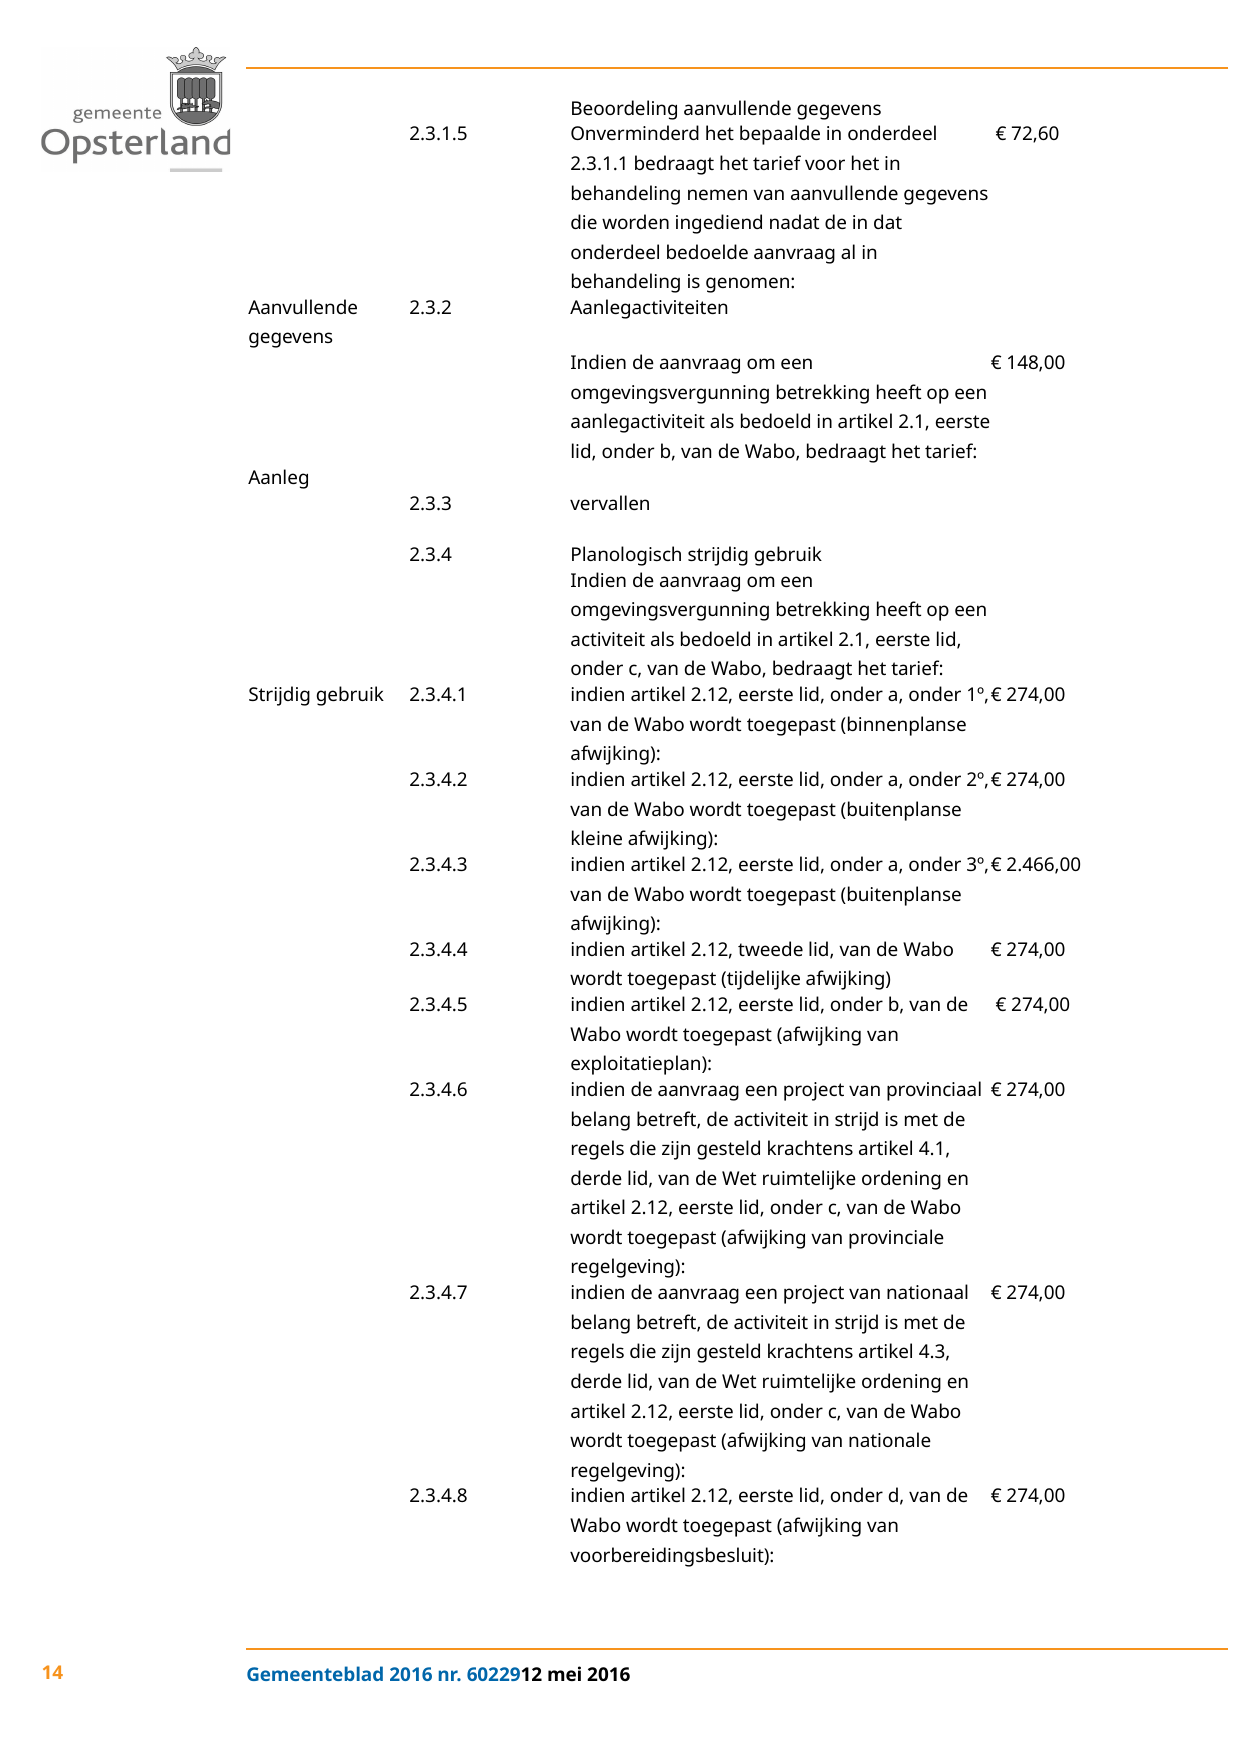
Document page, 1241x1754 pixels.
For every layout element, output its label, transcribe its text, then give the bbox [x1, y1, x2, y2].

table_cell Indien de aanvraag om een omgevingsvergunning betrekking heeft op een activiteit als bedoeld in artikel 2.1, eerste lid, onder c, van de Wabo, bedraagt het tarief: [570, 567, 991, 681]
table_cell 2.3.4.3 [409, 851, 570, 936]
table_cell [409, 567, 570, 681]
table_cell 2.3.3 [409, 490, 570, 515]
table_cell indien de aanvraag een project van provinciaal belang betreft, de activiteit in strijd is met de regels die zijn gesteld krachtens artikel 4.1, derde lid, van de Wet ruimtelijke ordening en artikel 2.12, eerste lid, onder c, van de Wabo wordt toegepast (afwijking van provinciale regelgeving): [570, 1076, 991, 1279]
table_cell [570, 1568, 991, 1593]
table_cell [248, 1568, 409, 1593]
table_cell indien artikel 2.12, tweede lid, van de Wabo wordt toegepast (tijdelijke afwijking) [570, 936, 991, 991]
table_cell [248, 567, 409, 681]
table_cell [248, 95, 409, 121]
table_cell € 274,00 [991, 1483, 1152, 1568]
table_cell € 2.466,00 [991, 851, 1152, 936]
table_cell [991, 1568, 1152, 1593]
table_cell Planologisch strijdig gebruik [570, 541, 991, 567]
table_cell 2.3.1.5 [409, 121, 570, 294]
table_cell € 274,00 [991, 1280, 1152, 1483]
table_cell [991, 294, 1152, 349]
table_cell [409, 350, 570, 464]
table_cell 2.3.4 [409, 541, 570, 567]
table_cell [991, 464, 1152, 490]
table_cell € 274,00 [991, 1076, 1152, 1279]
table_cell [991, 567, 1152, 681]
table_cell [991, 95, 1152, 121]
table_cell [409, 1568, 570, 1593]
table_cell [991, 515, 1152, 541]
table_cell [570, 515, 991, 541]
table_cell 2.3.4.7 [409, 1280, 570, 1483]
table_cell indien artikel 2.12, eerste lid, onder a, onder 1º, van de Wabo wordt toegepast (binnenplanse afwijking): [570, 681, 991, 766]
table_cell 2.3.4.4 [409, 936, 570, 991]
table_cell [570, 464, 991, 490]
table_cell [248, 541, 409, 567]
table_cell [248, 1280, 409, 1483]
table_cell Aanleg [248, 464, 409, 490]
table_cell € 72,60 [991, 121, 1152, 294]
table_cell [248, 991, 409, 1076]
table_cell indien artikel 2.12, eerste lid, onder a, onder 3º, van de Wabo wordt toegepast (buitenplanse afwijking): [570, 851, 991, 936]
table_cell indien artikel 2.12, eerste lid, onder d, van de Wabo wordt toegepast (afwijking van voorbereidingsbesluit): [570, 1483, 991, 1568]
table_cell [248, 515, 409, 541]
table_cell [409, 515, 570, 541]
table_cell 2.3.4.6 [409, 1076, 570, 1279]
picture [41, 47, 231, 172]
table_cell Aanlegactiviteiten [570, 294, 991, 349]
table_cell Indien de aanvraag om een omgevingsvergunning betrekking heeft op een aanlegactiviteit als bedoeld in artikel 2.1, eerste lid, onder b, van de Wabo, bedraagt het tarief: [570, 350, 991, 464]
table_cell € 274,00 [991, 991, 1152, 1076]
table_cell [991, 490, 1152, 515]
table_cell indien artikel 2.12, eerste lid, onder b, van de Wabo wordt toegepast (afwijking van exploitatieplan): [570, 991, 991, 1076]
table_cell vervallen [570, 490, 991, 515]
table_cell [248, 490, 409, 515]
table_cell [248, 766, 409, 851]
table_cell [248, 121, 409, 294]
table_cell indien artikel 2.12, eerste lid, onder a, onder 2º, van de Wabo wordt toegepast (buitenplanse kleine afwijking): [570, 766, 991, 851]
table_cell [248, 350, 409, 464]
table_cell Onverminderd het bepaalde in onderdeel 2.3.1.1 bedraagt het tarief voor het in behandeling nemen van aanvullende gegevens die worden ingediend nadat de in dat onderdeel bedoelde aanvraag al in behandeling is genomen: [570, 121, 991, 294]
table_cell [248, 1483, 409, 1568]
table_cell [991, 541, 1152, 567]
table_cell Strijdig gebruik [248, 681, 409, 766]
table_cell [409, 95, 570, 121]
table_cell € 274,00 [991, 936, 1152, 991]
table_cell 2.3.4.5 [409, 991, 570, 1076]
table_cell € 274,00 [991, 681, 1152, 766]
table_cell Aanvullende gegevens [248, 294, 409, 349]
table_cell 2.3.4.8 [409, 1483, 570, 1568]
table_cell Beoordeling aanvullende gegevens [570, 95, 991, 121]
table_cell [248, 936, 409, 991]
table_cell € 148,00 [991, 350, 1152, 464]
table_cell indien de aanvraag een project van nationaal belang betreft, de activiteit in strijd is met de regels die zijn gesteld krachtens artikel 4.3, derde lid, van de Wet ruimtelijke ordening en artikel 2.12, eerste lid, onder c, van de Wabo wordt toegepast (afwijking van nationale regelgeving): [570, 1280, 991, 1483]
table_cell [409, 464, 570, 490]
table_cell 2.3.2 [409, 294, 570, 349]
table_cell € 274,00 [991, 766, 1152, 851]
table_cell 2.3.4.1 [409, 681, 570, 766]
table_cell [248, 1076, 409, 1279]
table_cell [248, 851, 409, 936]
table_cell 2.3.4.2 [409, 766, 570, 851]
